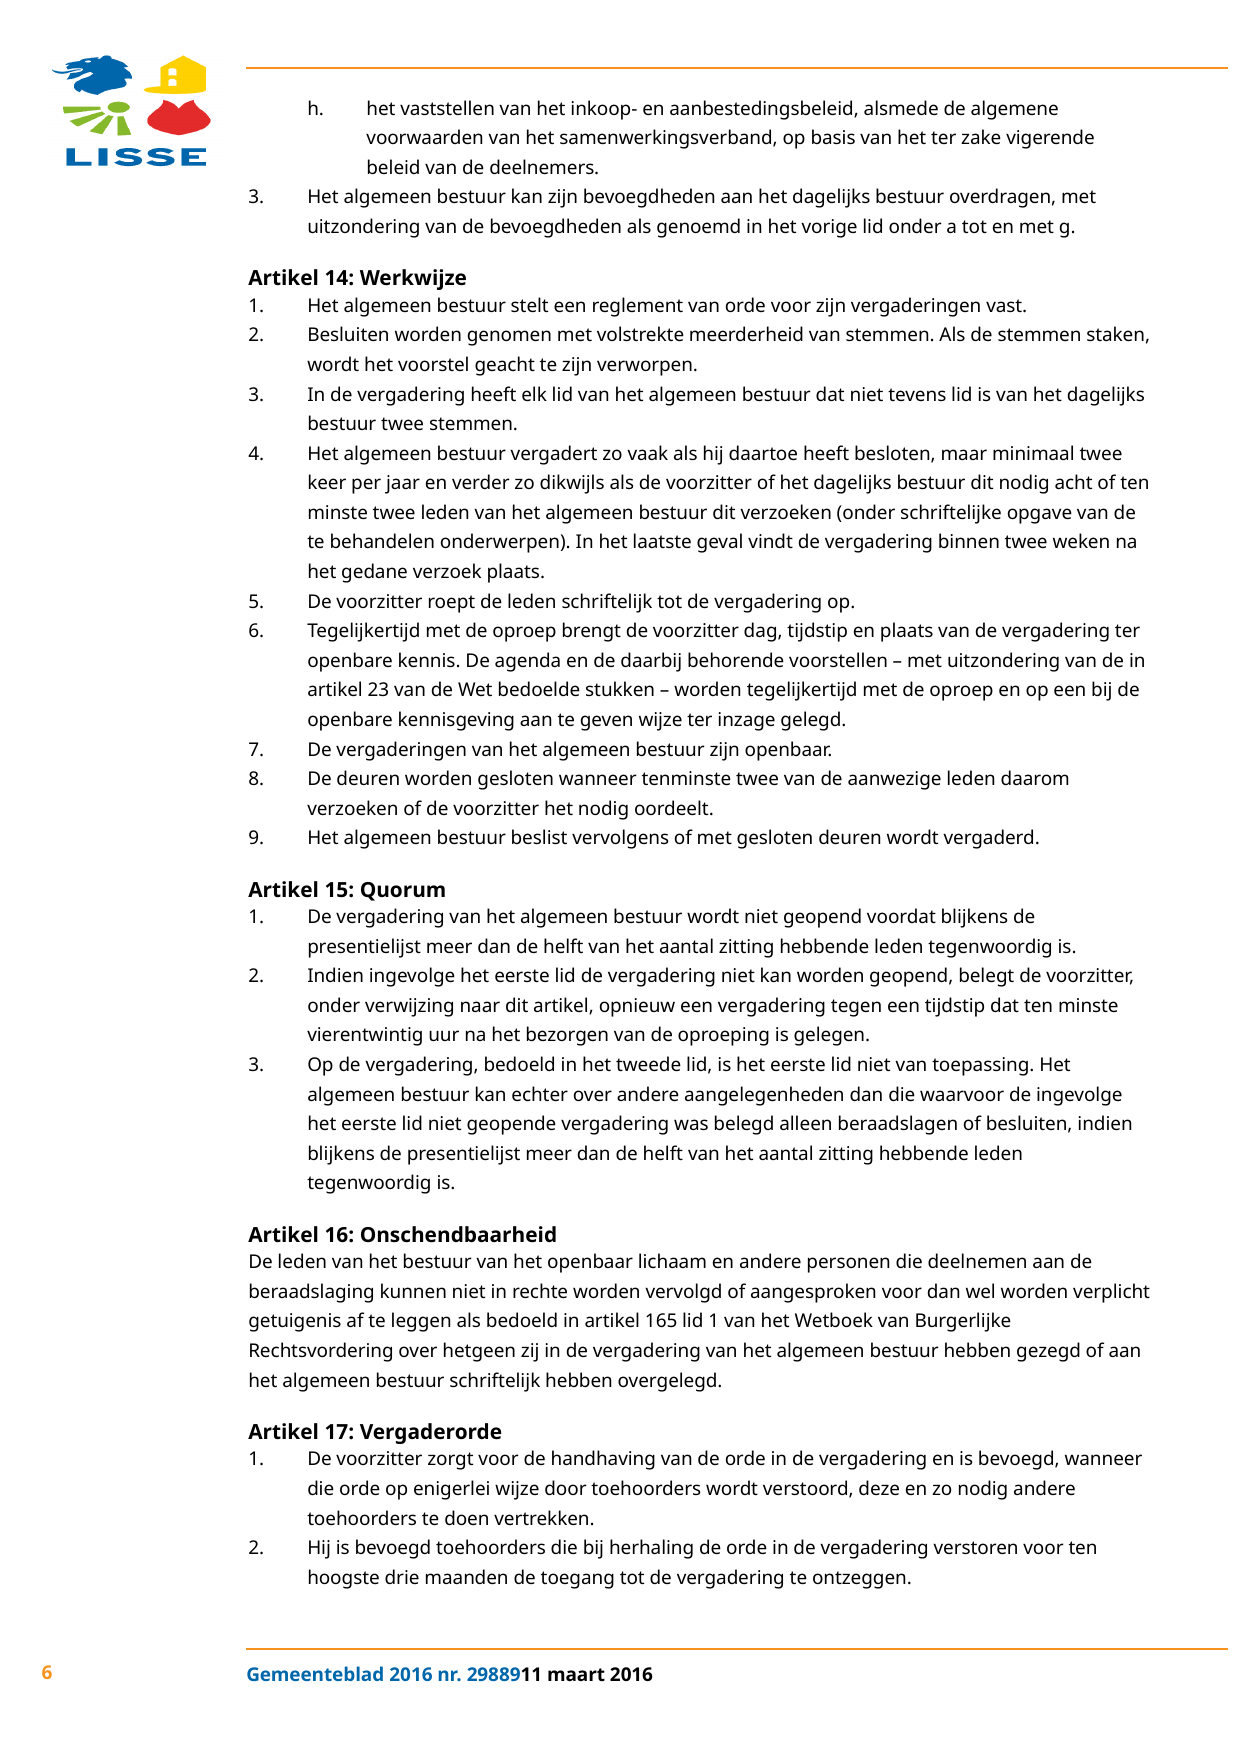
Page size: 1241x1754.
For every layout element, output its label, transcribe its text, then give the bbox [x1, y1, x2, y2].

text Artikel 14: Werkwijze [248, 263, 1152, 292]
text De leden van het bestuur van het openbaar lichaam en andere personen die deelnemen aan de beraadslaging kunnen niet in rechte worden vervolgd of aangesproken voor dan wel worden verplicht getuigenis af te leggen als bedoeld in artikel 165 lid 1 van het Wetboek van Burgerlijke Rechtsvordering over hetgeen zij in de vergadering van het algemeen bestuur hebben gezegd of aan het algemeen bestuur schriftelijk hebben overgelegd. [248, 1248, 1152, 1392]
picture [41, 47, 231, 172]
list De voorzitter roept de leden schriftelijk tot de vergadering op. [248, 588, 1152, 613]
list Het algemeen bestuur kan zijn bevoegdheden aan het dagelijks bestuur overdragen, met uitzondering van de bevoegdheden als genoemd in het vorige lid onder a tot en met g. [248, 183, 1152, 239]
list Het algemeen bestuur stelt een reglement van orde voor zijn vergaderingen vast. [248, 292, 1152, 318]
list het vaststellen van het inkoop- en aanbestedingsbeleid, alsmede de algemene voorwaarden van het samenwerkingsverband, op basis van het ter zake vigerende beleid van de deelnemers. [307, 95, 1152, 180]
list Op de vergadering, bedoeld in het tweede lid, is het eerste lid niet van toepassing. Het algemeen bestuur kan echter over andere aangelegenheden dan die waarvoor de ingevolge het eerste lid niet geopende vergadering was belegd alleen beraadslagen of besluiten, indien blijkens de presentielijst meer dan de helft van het aantal zitting hebbende leden tegenwoordig is. [248, 1051, 1152, 1195]
list De deuren worden gesloten wanneer tenminste twee van de aanwezige leden daarom verzoeken of de voorzitter het nodig oordeelt. [248, 765, 1152, 821]
text Artikel 17: Vergaderorde [248, 1417, 1152, 1446]
list Het algemeen bestuur beslist vervolgens of met gesloten deuren wordt vergaderd. [248, 824, 1152, 850]
list Indien ingevolge het eerste lid de vergadering niet kan worden geopend, belegt de voorzitter, onder verwijzing naar dit artikel, opnieuw een vergadering tegen een tijdstip dat ten minste vierentwintig uur na het bezorgen van de oproeping is gelegen. [248, 962, 1152, 1047]
list Besluiten worden genomen met volstrekte meerderheid van stemmen. Als de stemmen staken, wordt het voorstel geacht te zijn verworpen. [248, 322, 1152, 377]
list In de vergadering heeft elk lid van het algemeen bestuur dat niet tevens lid is van het dagelijks bestuur twee stemmen. [248, 381, 1152, 436]
text Artikel 15: Quorum [248, 875, 1152, 903]
list De voorzitter zorgt voor de handhaving van de orde in de vergadering en is bevoegd, wanneer die orde op enigerlei wijze door toehoorders wordt verstoord, deze en zo nodig andere toehoorders te doen vertrekken. [248, 1446, 1152, 1531]
list De vergadering van het algemeen bestuur wordt niet geopend voordat blijkens de presentielijst meer dan de helft van het aantal zitting hebbende leden tegenwoordig is. [248, 903, 1152, 959]
text Artikel 16: Onschendbaarheid [248, 1220, 1152, 1248]
list De vergaderingen van het algemeen bestuur zijn openbaar. [248, 736, 1152, 761]
list Hij is bevoegd toehoorders die bij herhaling de orde in de vergadering verstoren voor ten hoogste drie maanden de toegang tot de vergadering te ontzeggen. [248, 1534, 1152, 1590]
list Tegelijkertijd met de oproep brengt de voorzitter dag, tijdstip en plaats van de vergadering ter openbare kennis. De agenda en de daarbij behorende voorstellen – met uitzondering van de in artikel 23 van de Wet bedoelde stukken – worden tegelijkertijd met de oproep en op een bij de openbare kennisgeving aan te geven wijze ter inzage gelegd. [248, 617, 1152, 732]
list Het algemeen bestuur vergadert zo vaak als hij daartoe heeft besloten, maar minimaal twee keer per jaar en verder zo dikwijls als de voorzitter of het dagelijks bestuur dit nodig acht of ten minste twee leden van het algemeen bestuur dit verzoeken (onder schriftelijke opgave van de te behandelen onderwerpen). In het laatste geval vindt de vergadering binnen twee weken na het gedane verzoek plaats. [248, 440, 1152, 584]
